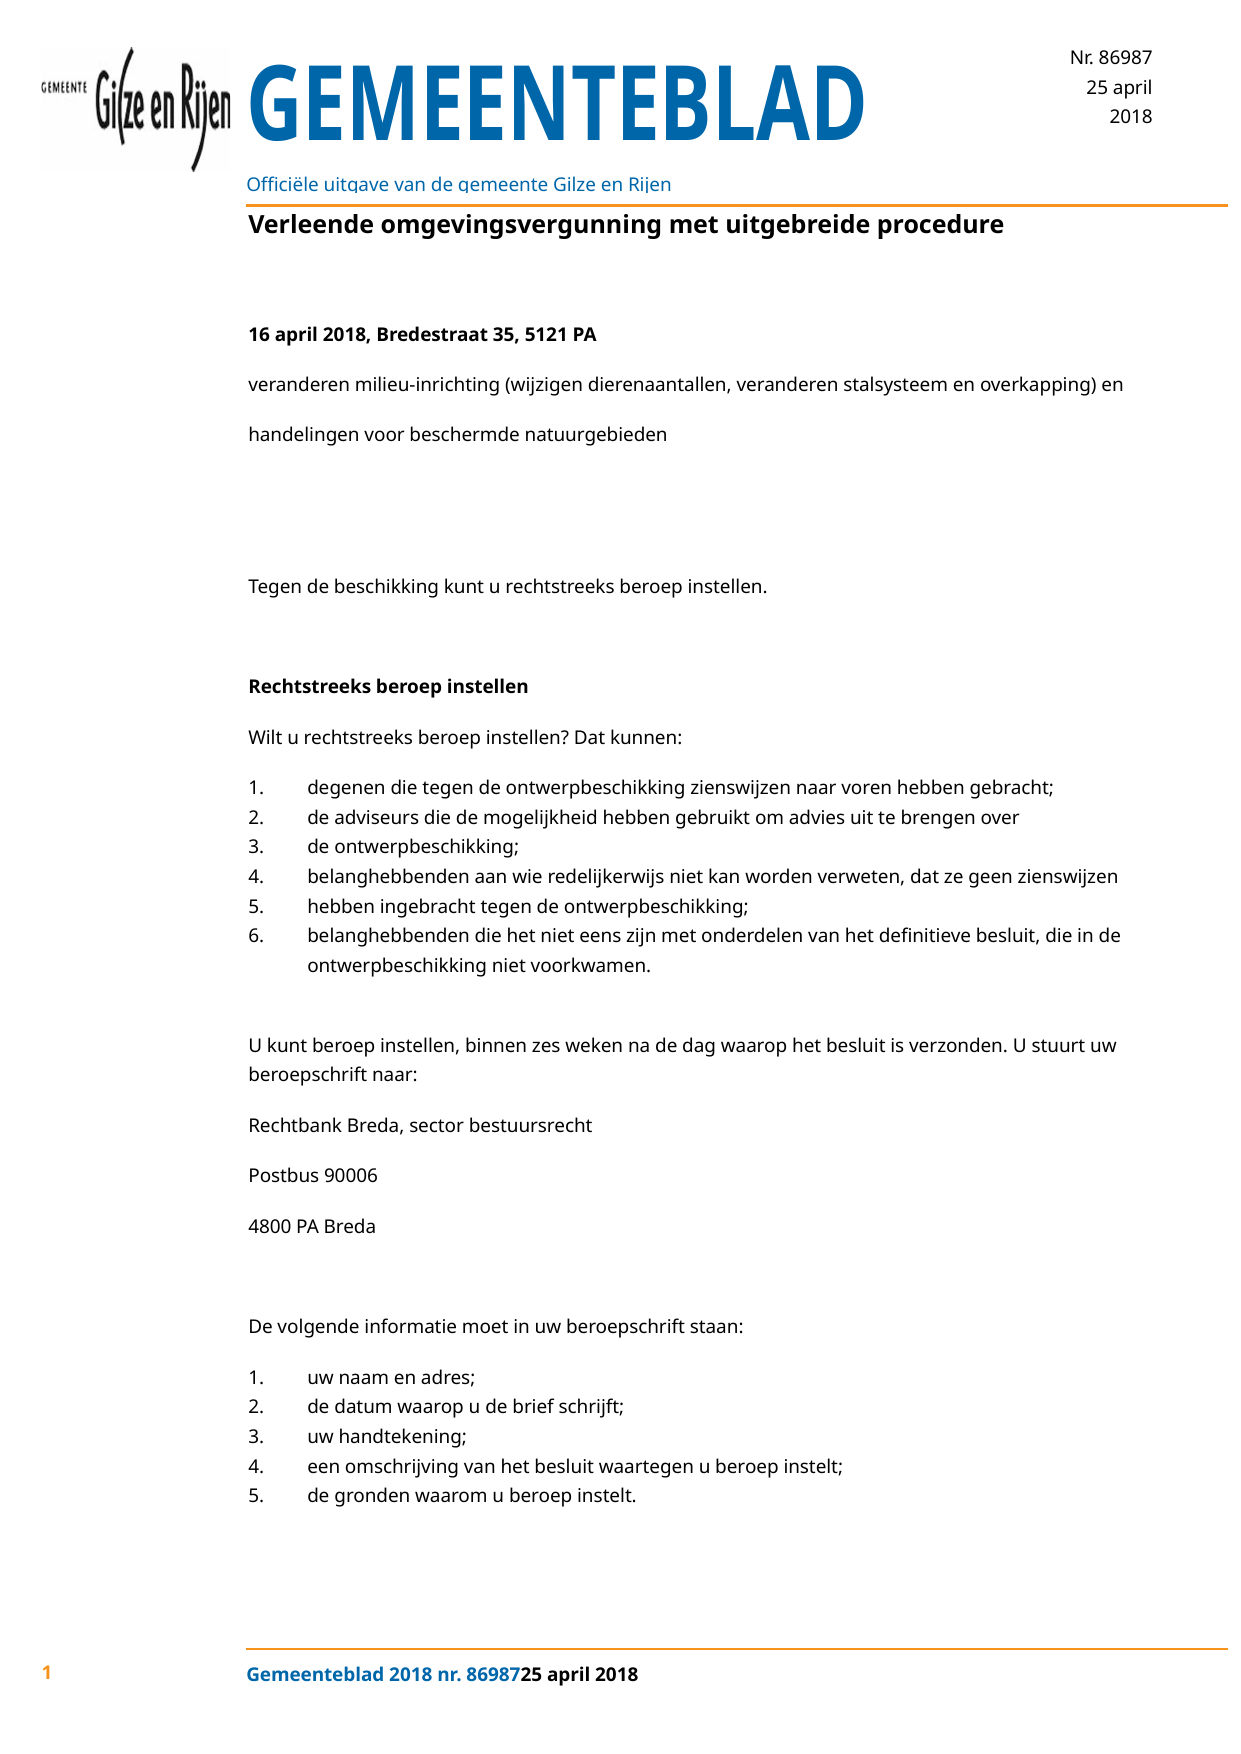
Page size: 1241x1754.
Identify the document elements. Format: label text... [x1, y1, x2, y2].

text Tegen de beschikking kunt u rechtstreeks beroep instellen. [248, 573, 1152, 598]
list degenen die tegen de ontwerpbeschikking zienswijzen naar voren hebben gebracht; [248, 774, 1152, 800]
list uw handtekening; [248, 1423, 1152, 1449]
list de ontwerpbeschikking; [248, 834, 1152, 859]
list belanghebbenden die het niet eens zijn met onderdelen van het definitieve besluit, die in de ontwerpbeschikking niet voorkwamen. [248, 922, 1152, 978]
text Rechtstreeks beroep instellen [248, 674, 1152, 699]
text U kunt beroep instellen, binnen zes weken na de dag waarop het besluit is verzonden. U stuurt uw beroepschrift naar: [248, 1032, 1152, 1087]
text veranderen milieu-inrichting (wijzigen dierenaantallen, veranderen stalsysteem en overkapping) en [248, 371, 1152, 397]
list uw naam en adres; [248, 1364, 1152, 1390]
text 4800 PA Breda [248, 1213, 1152, 1238]
text De volgende informatie moet in uw beroepschrift staan: [248, 1314, 1152, 1339]
text Postbus 90006 [248, 1162, 1152, 1188]
list een omschrijving van het besluit waartegen u beroep instelt; [248, 1453, 1152, 1478]
text Rechtbank Breda, sector bestuursrecht [248, 1112, 1152, 1138]
list hebben ingebracht tegen de ontwerpbeschikking; [248, 893, 1152, 918]
text handelingen voor beschermde natuurgebieden [248, 422, 1152, 447]
picture [41, 47, 231, 172]
list de adviseurs die de mogelijkheid hebben gebruikt om advies uit te brengen over [248, 804, 1152, 830]
text Wilt u rechtstreeks beroep instellen? Dat kunnen: [248, 724, 1152, 750]
text 16 april 2018, Bredestraat 35, 5121 PA [248, 321, 1152, 346]
list belanghebbenden aan wie redelijkerwijs niet kan worden verweten, dat ze geen zienswijzen [248, 863, 1152, 889]
list de datum waarop u de brief schrijft; [248, 1394, 1152, 1419]
text Verleende omgevingsvergunning met uitgebreide procedure [248, 207, 1152, 241]
list de gronden waarom u beroep instelt. [248, 1482, 1152, 1508]
